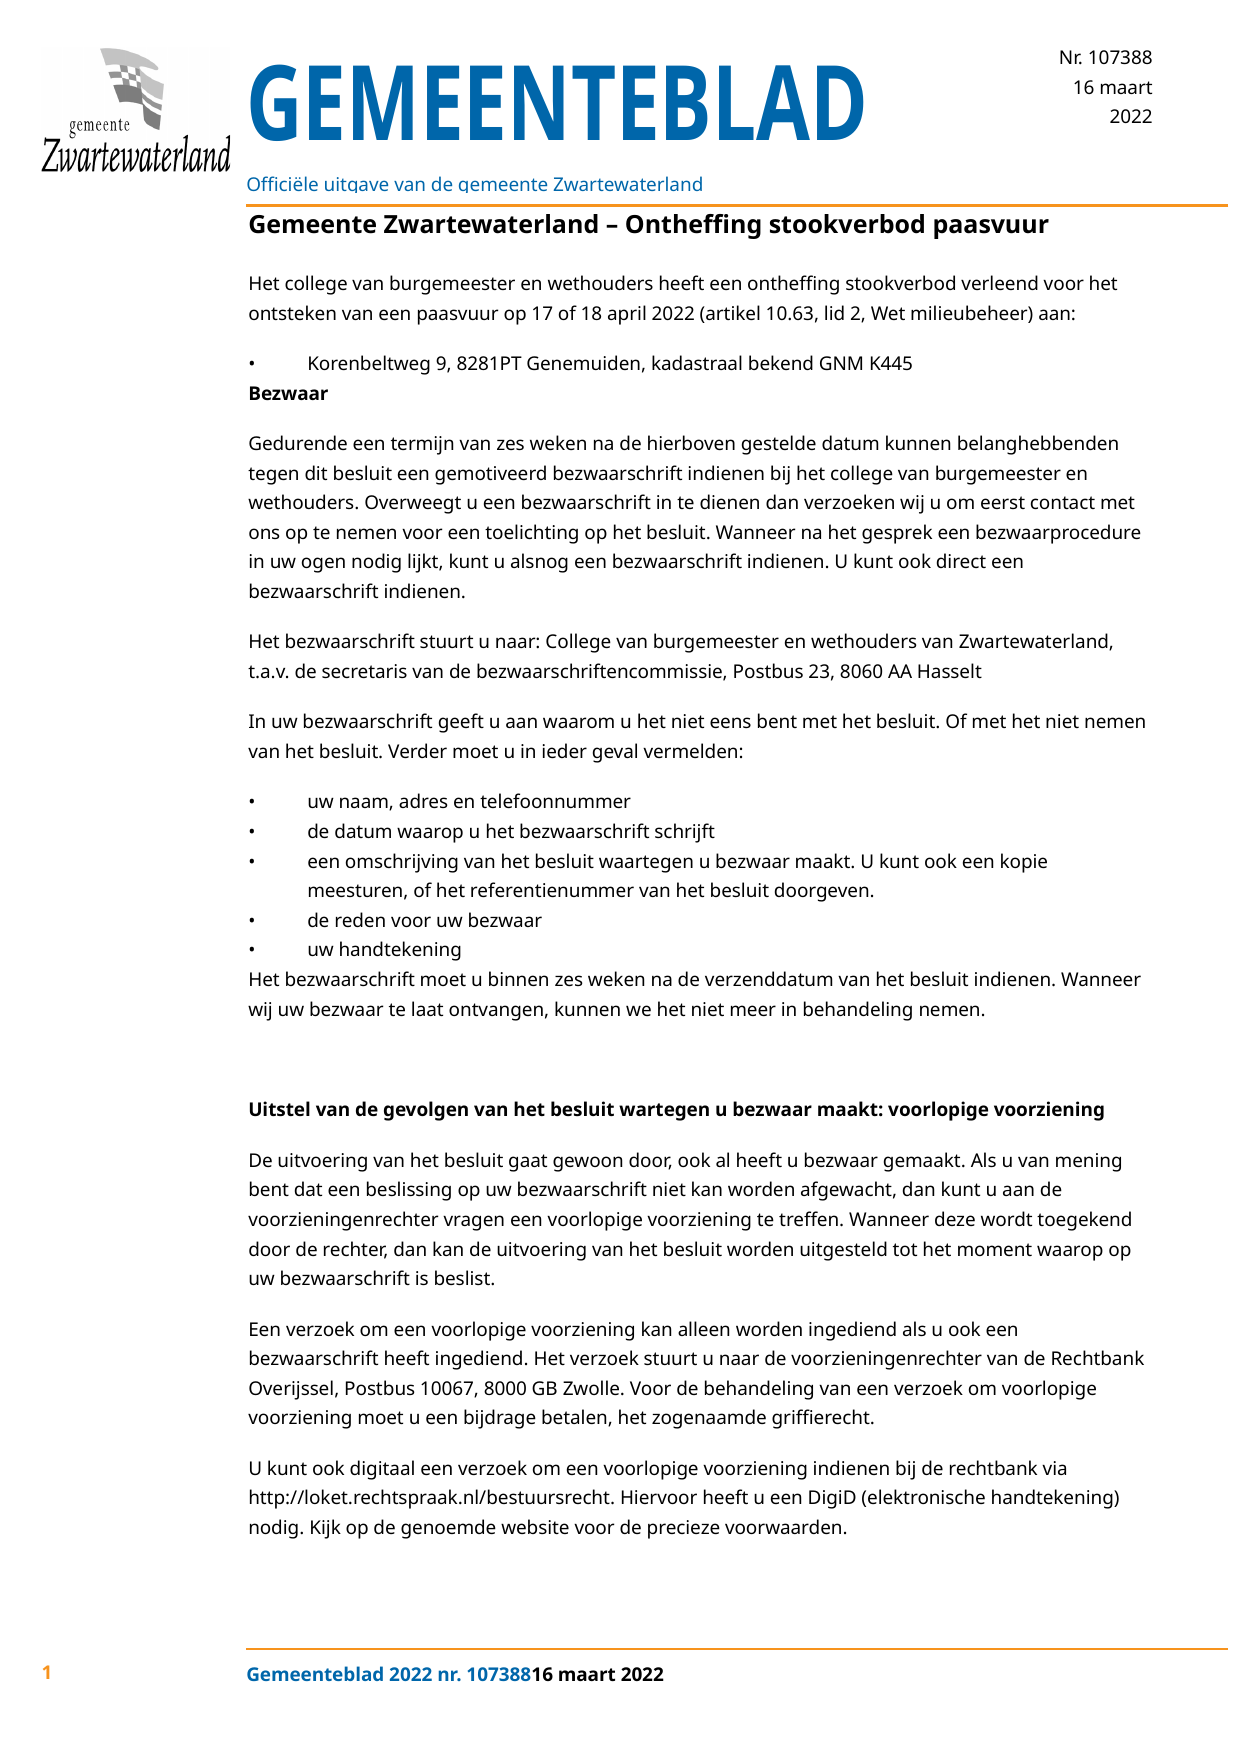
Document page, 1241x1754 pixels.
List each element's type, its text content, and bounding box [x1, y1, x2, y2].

text Gemeente Zwartewaterland – Ontheffing stookverbod paasvuur [248, 207, 1152, 241]
text Het bezwaarschrift moet u binnen zes weken na de verzenddatum van het besluit indienen. Wanneer wij uw bezwaar te laat ontvangen, kunnen we het niet meer in behandeling nemen. [248, 966, 1152, 1021]
list Korenbeltweg 9, 8281PT Genemuiden, kadastraal bekend GNM K445 [248, 350, 1152, 376]
text In uw bezwaarschrift geeft u aan waarom u het niet eens bent met het besluit. Of met het niet nemen van het besluit. Verder moet u in ieder geval vermelden: [248, 709, 1152, 764]
list uw naam, adres en telefoonnummer [248, 789, 1152, 814]
list de reden voor uw bezwaar [248, 907, 1152, 933]
text Een verzoek om een voorlopige voorziening kan alleen worden ingediend als u ook een bezwaarschrift heeft ingediend. Het verzoek stuurt u naar de voorzieningenrechter van de Rechtbank Overijssel, Postbus 10067, 8000 GB Zwolle. Voor de behandeling van een verzoek om voorlopige voorziening moet u een bijdrage betalen, het zogenaamde griffierecht. [248, 1316, 1152, 1430]
text Uitstel van de gevolgen van het besluit wartegen u bezwaar maakt: voorlopige voorziening [248, 1097, 1152, 1122]
text Het bezwaarschrift stuurt u naar: College van burgemeester en wethouders van Zwartewaterland, t.a.v. de secretaris van de bezwaarschriftencommissie, Postbus 23, 8060 AA Hasselt [248, 629, 1152, 684]
text Bezwaar [248, 380, 1152, 406]
list de datum waarop u het bezwaarschrift schrijft [248, 818, 1152, 844]
text U kunt ook digitaal een verzoek om een voorlopige voorziening indienen bij de rechtbank via http://loket.rechtspraak.nl/bestuursrecht. Hiervoor heeft u een DigiD (elektronische handtekening) nodig. Kijk op de genoemde website voor de precieze voorwaarden. [248, 1455, 1152, 1540]
text Gedurende een termijn van zes weken na de hierboven gestelde datum kunnen belanghebbenden tegen dit besluit een gemotiveerd bezwaarschrift indienen bij het college van burgemeester en wethouders. Overweegt u een bezwaarschrift in te dienen dan verzoeken wij u om eerst contact met ons op te nemen voor een toelichting op het besluit. Wanneer na het gesprek een bezwaarprocedure in uw ogen nodig lijkt, kunt u alsnog een bezwaarschrift indienen. U kunt ook direct een bezwaarschrift indienen. [248, 430, 1152, 604]
list een omschrijving van het besluit waartegen u bezwaar maakt. U kunt ook een kopie meesturen, of het referentienummer van het besluit doorgeven. [248, 848, 1152, 903]
picture [41, 47, 231, 172]
text Het college van burgemeester en wethouders heeft een ontheffing stookverbod verleend voor het ontsteken van een paasvuur op 17 of 18 april 2022 (artikel 10.63, lid 2, Wet milieubeheer) aan: [248, 270, 1152, 326]
text De uitvoering van het besluit gaat gewoon door, ook al heeft u bezwaar gemaakt. Als u van mening bent dat een beslissing op uw bezwaarschrift niet kan worden afgewacht, dan kunt u aan de voorzieningenrechter vragen een voorlopige voorziening te treffen. Wanneer deze wordt toegekend door de rechter, dan kan de uitvoering van het besluit worden uitgesteld tot het moment waarop op uw bezwaarschrift is beslist. [248, 1147, 1152, 1291]
list uw handtekening [248, 937, 1152, 962]
